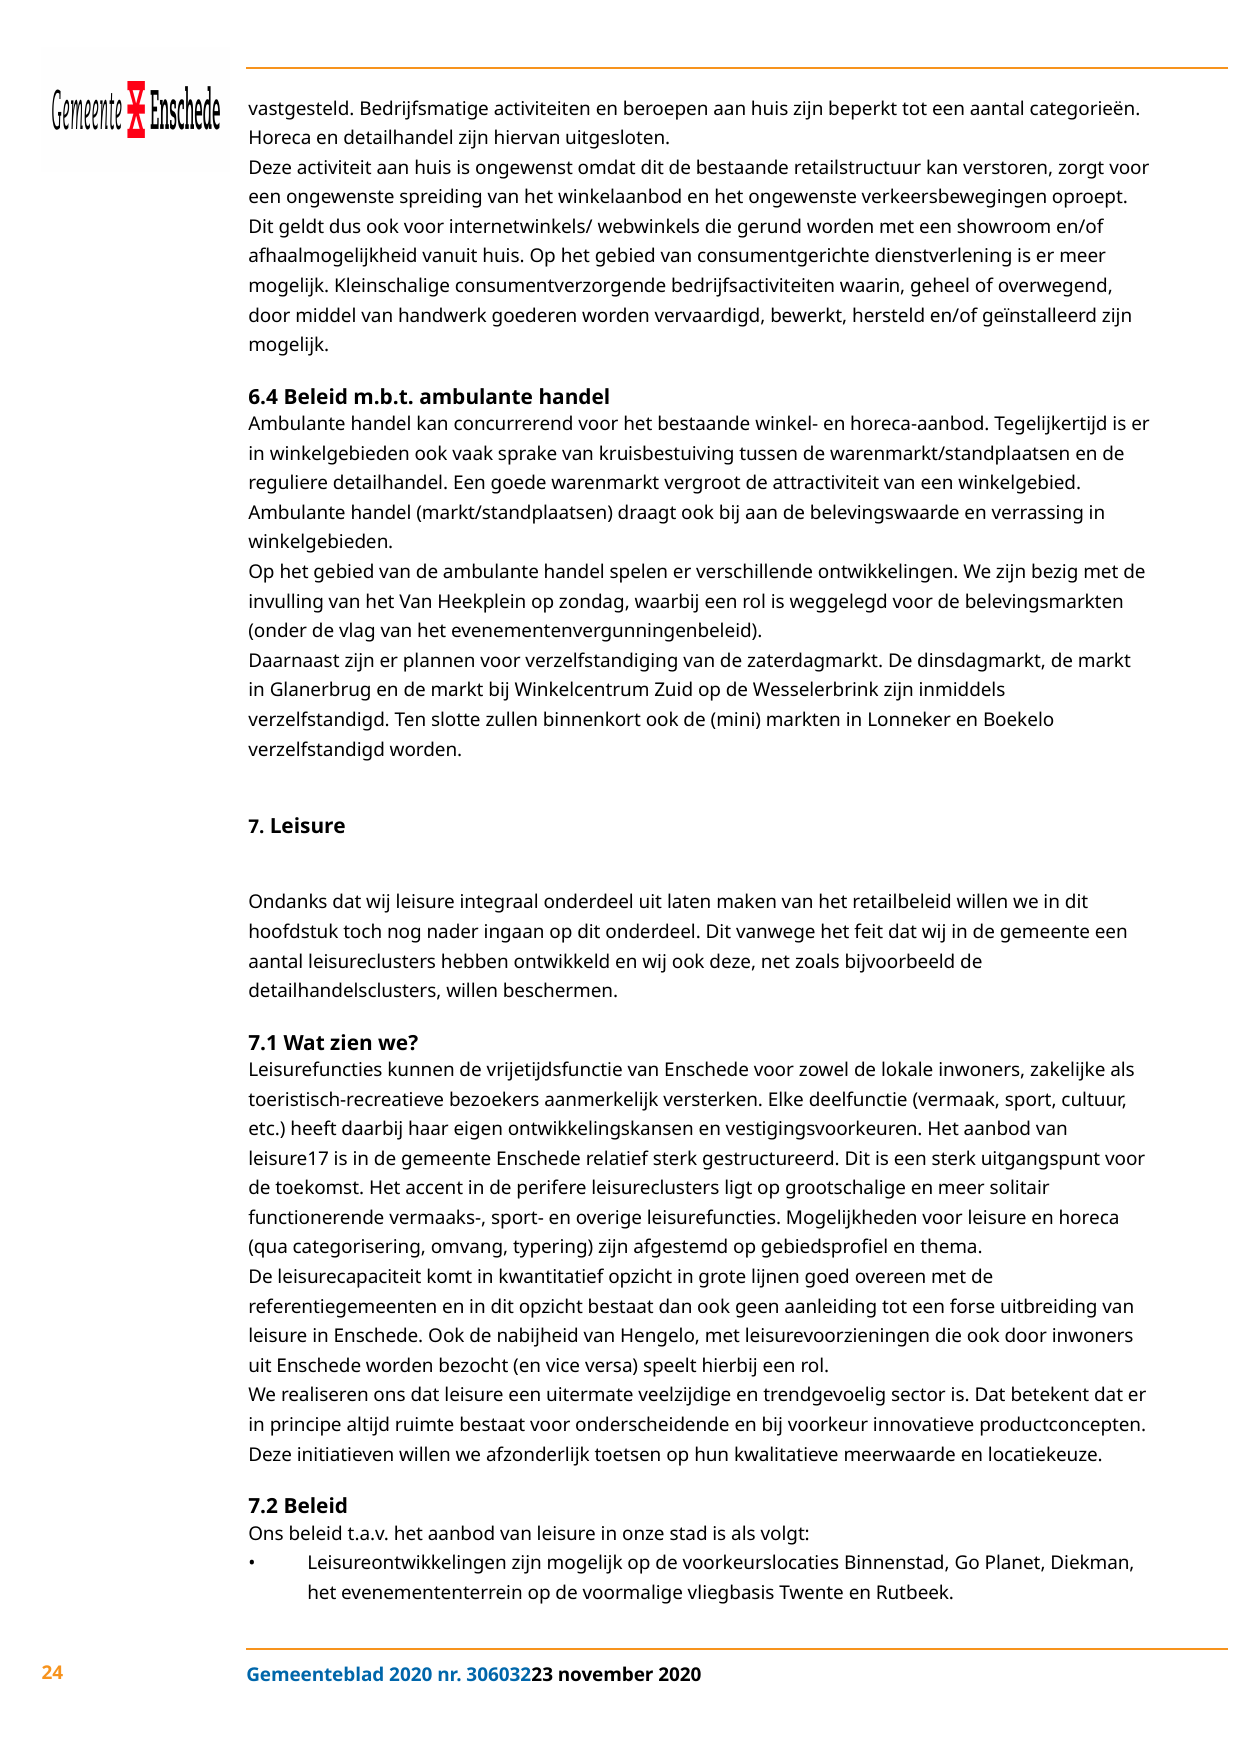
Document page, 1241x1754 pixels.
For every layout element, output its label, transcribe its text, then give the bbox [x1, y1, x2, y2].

text Daarnaast zijn er plannen voor verzelfstandiging van de zaterdagmarkt. De dinsdagmarkt, de markt in Glanerbrug en de markt bij Winkelcentrum Zuid op de Wesselerbrink zijn inmiddels verzelfstandigd. Ten slotte zullen binnenkort ook de (mini) markten in Lonneker en Boekelo verzelfstandigd worden. [248, 647, 1152, 761]
text hoofdstuk toch nog nader ingaan op dit onderdeel. Dit vanwege het feit dat wij in de gemeente een aantal leisureclusters hebben ontwikkeld en wij ook deze, net zoals bijvoorbeeld de detailhandelsclusters, willen beschermen. [248, 918, 1152, 1003]
text Ambulante handel kan concurrerend voor het bestaande winkel- en horeca-aanbod. Tegelijkertijd is er in winkelgebieden ook vaak sprake van kruisbestuiving tussen de warenmarkt/standplaatsen en de reguliere detailhandel. Een goede warenmarkt vergroot de attractiviteit van een winkelgebied. Ambulante handel (markt/standplaatsen) draagt ook bij aan de belevingswaarde en verrassing in winkelgebieden. [248, 410, 1152, 554]
text Deze activiteit aan huis is ongewenst omdat dit de bestaande retailstructuur kan verstoren, zorgt voor een ongewenste spreiding van het winkelaanbod en het ongewenste verkeersbewegingen oproept. Dit geldt dus ook voor internetwinkels/ webwinkels die gerund worden met een showroom en/of afhaalmogelijkheid vanuit huis. Op het gebied van consumentgerichte dienstverlening is er meer mogelijk. Kleinschalige consumentverzorgende bedrijfsactiviteiten waarin, geheel of overwegend, door middel van handwerk goederen worden vervaardigd, bewerkt, hersteld en/of geïnstalleerd zijn mogelijk. [248, 154, 1152, 357]
picture [41, 47, 231, 172]
text 7. Leisure [248, 811, 1152, 839]
text 7.1 Wat zien we? [248, 1028, 1152, 1056]
text 7.2 Beleid [248, 1491, 1152, 1520]
text Ons beleid t.a.v. het aanbod van leisure in onze stad is als volgt: [248, 1520, 1152, 1545]
text 6.4 Beleid m.b.t. ambulante handel [248, 382, 1152, 410]
text Op het gebied van de ambulante handel spelen er verschillende ontwikkelingen. We zijn bezig met de invulling van het Van Heekplein op zondag, waarbij een rol is weggelegd voor de belevingsmarkten (onder de vlag van het evenementenvergunningenbeleid). [248, 558, 1152, 643]
text Ondanks dat wij leisure integraal onderdeel uit laten maken van het retailbeleid willen we in dit [248, 889, 1152, 914]
text De leisurecapaciteit komt in kwantitatief opzicht in grote lijnen goed overeen met de referentiegemeenten en in dit opzicht bestaat dan ook geen aanleiding tot een forse uitbreiding van leisure in Enschede. Ook de nabijheid van Hengelo, met leisurevoorzieningen die ook door inwoners uit Enschede worden bezocht (en vice versa) speelt hierbij een rol. [248, 1263, 1152, 1378]
text Leisurefuncties kunnen de vrijetijdsfunctie van Enschede voor zowel de lokale inwoners, zakelijke als toeristisch-recreatieve bezoekers aanmerkelijk versterken. Elke deelfunctie (vermaak, sport, cultuur, etc.) heeft daarbij haar eigen ontwikkelingskansen en vestigingsvoorkeuren. Het aanbod van leisure17 is in de gemeente Enschede relatief sterk gestructureerd. Dit is een sterk uitgangspunt voor de toekomst. Het accent in de perifere leisureclusters ligt op grootschalige en meer solitair functionerende vermaaks-, sport- en overige leisurefuncties. Mogelijkheden voor leisure en horeca (qua categorisering, omvang, typering) zijn afgestemd op gebiedsprofiel en thema. [248, 1056, 1152, 1259]
text vastgesteld. Bedrijfsmatige activiteiten en beroepen aan huis zijn beperkt tot een aantal categorieën. Horeca en detailhandel zijn hiervan uitgesloten. [248, 95, 1152, 150]
list Leisureontwikkelingen zijn mogelijk op de voorkeurslocaties Binnenstad, Go Planet, Diekman, het evenemententerrein op de voormalige vliegbasis Twente en Rutbeek. [248, 1549, 1152, 1604]
text We realiseren ons dat leisure een uitermate veelzijdige en trendgevoelig sector is. Dat betekent dat er in principe altijd ruimte bestaat voor onderscheidende en bij voorkeur innovatieve productconcepten. Deze initiatieven willen we afzonderlijk toetsen op hun kwalitatieve meerwaarde en locatiekeuze. [248, 1382, 1152, 1467]
